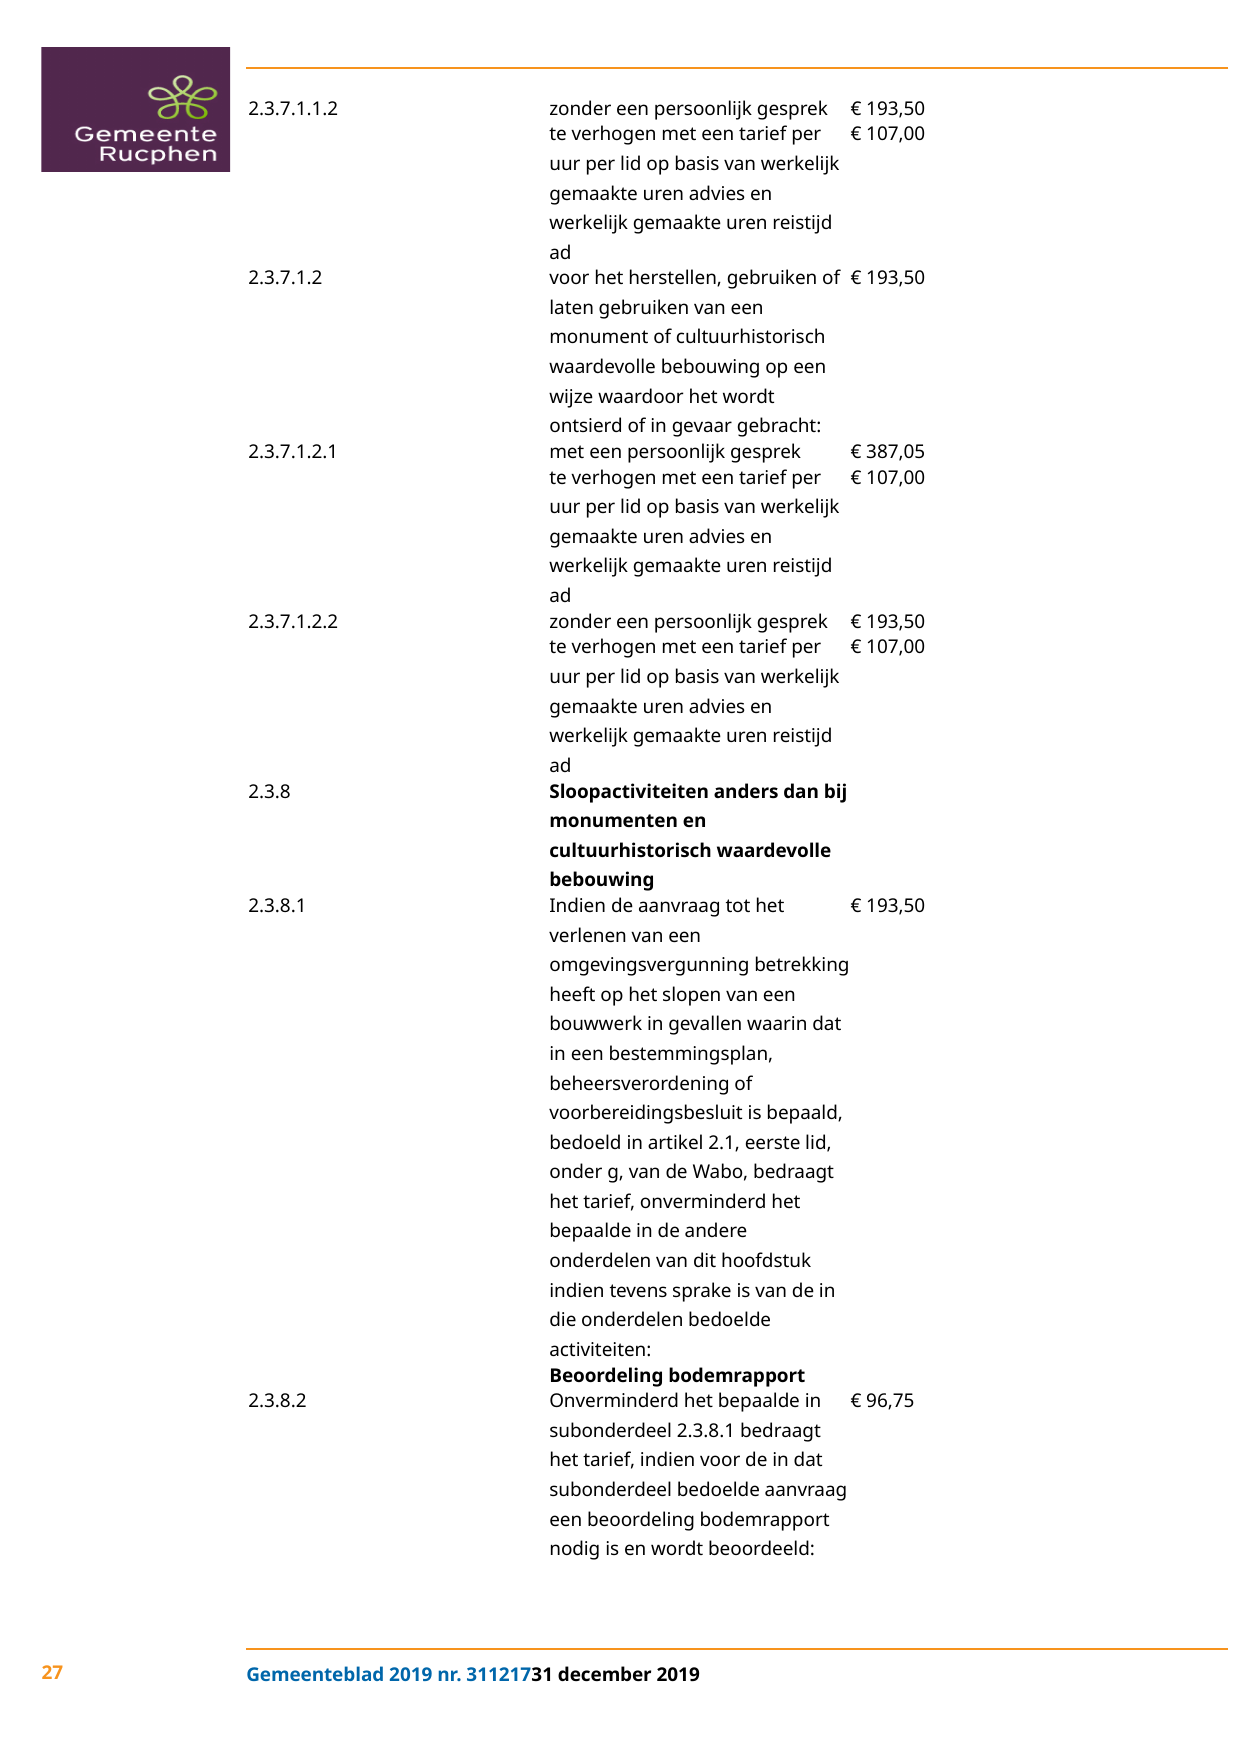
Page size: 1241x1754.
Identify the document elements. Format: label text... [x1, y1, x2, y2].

table_cell [248, 121, 549, 264]
table_cell Onverminderd het bepaalde in subonderdeel 2.3.8.1 bedraagt het tarief, indien voor de in dat subonderdeel bedoelde aanvraag een beoordeling bodemrapport nodig is en wordt beoordeeld: [549, 1388, 850, 1561]
table_cell voor het herstellen, gebruiken of laten gebruiken van een monument of cultuurhistorisch waardevolle bebouwing op een wijze waardoor het wordt ontsierd of in gevaar gebracht: [549, 265, 850, 438]
table_cell zonder een persoonlijk gesprek [549, 95, 850, 121]
table_cell 2.3.8.1 [248, 892, 549, 1362]
table_cell te verhogen met een tarief per uur per lid op basis van werkelijk gemaakte uren advies en werkelijk gemaakte uren reistijd ad [549, 464, 850, 608]
table_cell € 193,50 [850, 608, 1152, 634]
table_cell € 193,50 [850, 892, 1152, 1362]
table_cell Indien de aanvraag tot het verlenen van een omgevingsvergunning betrekking heeft op het slopen van een bouwwerk in gevallen waarin dat in een bestemmingsplan, beheersverordening of voorbereidingsbesluit is bepaald, bedoeld in artikel 2.1, eerste lid, onder g, van de Wabo, bedraagt het tarief, onverminderd het bepaalde in de andere onderdelen van dit hoofdstuk indien tevens sprake is van de in die onderdelen bedoelde activiteiten: [549, 892, 850, 1362]
table_cell 2.3.7.1.2.1 [248, 438, 549, 464]
table_cell te verhogen met een tarief per uur per lid op basis van werkelijk gemaakte uren advies en werkelijk gemaakte uren reistijd ad [549, 634, 850, 778]
table_cell € 193,50 [850, 265, 1152, 438]
table_cell 2.3.7.1.2.2 [248, 608, 549, 634]
table_cell 2.3.7.1.1.2 [248, 95, 549, 121]
table_cell 2.3.8.2 [248, 1388, 549, 1561]
table_cell [248, 1362, 549, 1387]
table_cell € 107,00 [850, 121, 1152, 264]
table_cell Beoordeling bodemrapport [549, 1362, 850, 1387]
table_cell [850, 1362, 1152, 1387]
table_cell € 96,75 [850, 1388, 1152, 1561]
table_cell [248, 464, 549, 608]
table_cell [248, 634, 549, 778]
table_cell € 107,00 [850, 634, 1152, 778]
table_cell met een persoonlijk gesprek [549, 438, 850, 464]
table_cell zonder een persoonlijk gesprek [549, 608, 850, 634]
table_cell € 193,50 [850, 95, 1152, 121]
table_cell Sloopactiviteiten anders dan bij monumenten en cultuurhistorisch waardevolle bebouwing [549, 778, 850, 892]
table_cell 2.3.7.1.2 [248, 265, 549, 438]
table_cell te verhogen met een tarief per uur per lid op basis van werkelijk gemaakte uren advies en werkelijk gemaakte uren reistijd ad [549, 121, 850, 264]
table_cell € 107,00 [850, 464, 1152, 608]
picture [41, 47, 231, 172]
table_cell € 387,05 [850, 438, 1152, 464]
table_cell 2.3.8 [248, 778, 549, 892]
table_cell [850, 778, 1152, 892]
